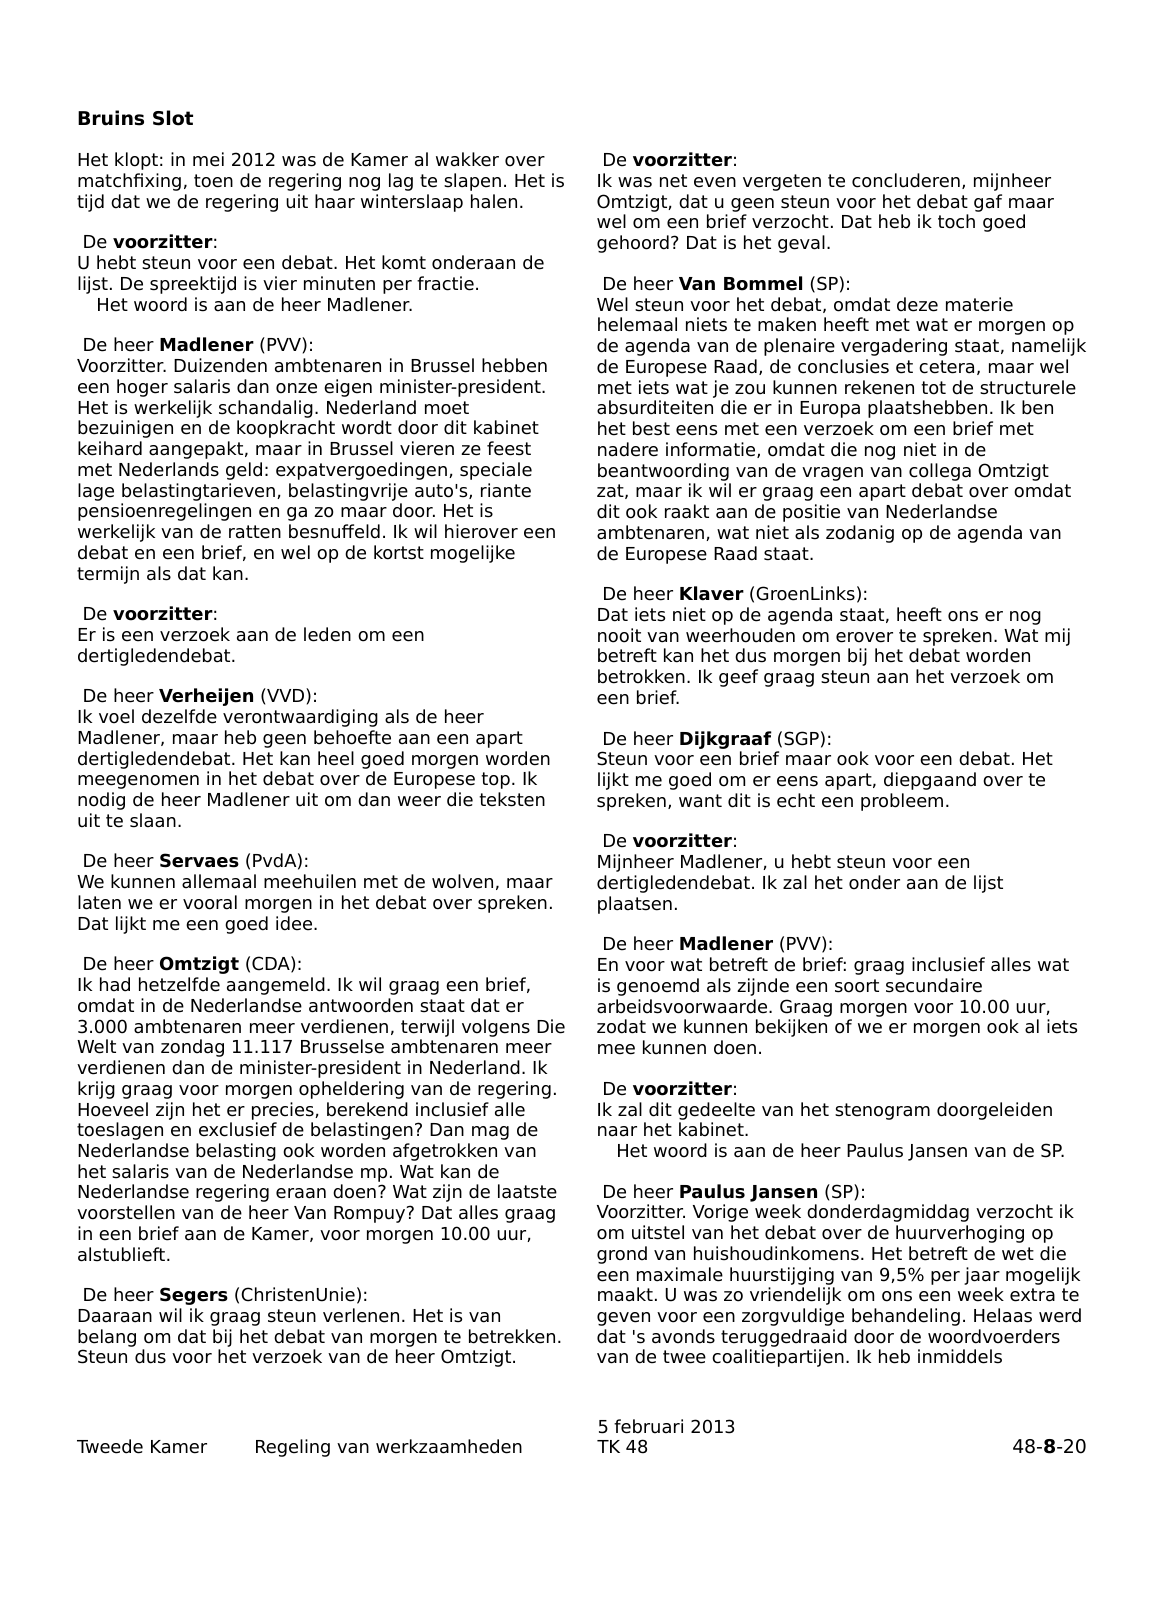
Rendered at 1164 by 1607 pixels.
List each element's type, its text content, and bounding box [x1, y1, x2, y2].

text Dat iets niet op de agenda staat, heeft ons er nog nooit van weerhouden om erover te spreken. Wat mij betreft kan het dus morgen bij het debat worden betrokken. Ik geef graag steun aan het verzoek om een brief. [596, 605, 1087, 708]
text De heer Verheijen (VVD): [77, 686, 567, 707]
text De voorzitter: [596, 150, 1087, 171]
text U hebt steun voor een debat. Het komt onderaan de lijst. De spreektijd is vier minuten per fractie. [77, 253, 567, 294]
text Wel steun voor het debat, omdat deze materie helemaal niets te maken heeft met wat er morgen op de agenda van de plenaire vergadering staat, namelijk de Europese Raad, de conclusies et cetera, maar wel met iets wat je zou kunnen rekenen tot de structurele absurditeiten die er in Europa plaatshebben. Ik ben het best eens met een verzoek om een brief met nadere informatie, omdat die nog niet in de beantwoording van de vragen van collega Omtzigt zat, maar ik wil er graag een apart debat over omdat dit ook raakt aan de positie van Nederlandse ambtenaren, wat niet als zodanig op de agenda van de Europese Raad staat. [596, 294, 1087, 564]
text De voorzitter: [596, 831, 1087, 852]
text De heer Madlener (PVV): [596, 934, 1087, 955]
text De heer Madlener (PVV): [77, 335, 567, 356]
text Daaraan wil ik graag steun verlenen. Het is van belang om dat bij het debat van morgen te betrekken. Steun dus voor het verzoek van de heer Omtzigt. [77, 1306, 567, 1368]
text Het woord is aan de heer Paulus Jansen van de SP. [596, 1141, 1087, 1162]
text Ik zal dit gedeelte van het stenogram doorgeleiden naar het kabinet. [596, 1099, 1087, 1141]
text De heer Van Bommel (SP): [596, 274, 1087, 294]
text De heer Servaes (PvdA): [77, 851, 567, 872]
text De voorzitter: [77, 604, 567, 625]
text De heer Klaver (GroenLinks): [596, 584, 1087, 605]
text De voorzitter: [77, 232, 567, 253]
text Er is een verzoek aan de leden om een dertigledendebat. [77, 625, 567, 666]
text De heer Segers (ChristenUnie): [77, 1285, 567, 1306]
text De heer Omtzigt (CDA): [77, 954, 567, 975]
text Voorzitter. Duizenden ambtenaren in Brussel hebben een hoger salaris dan onze eigen minister-president. Het is werkelijk schandalig. Nederland moet bezuinigen en de koopkracht wordt door dit kabinet keihard aangepakt, maar in Brussel vieren ze feest met Nederlands geld: expatvergoedingen, speciale lage belastingtarieven, belastingvrije auto's, riante pensioenregelingen en ga zo maar door. Het is werkelijk van de ratten besnuffeld. Ik wil hierover een debat en een brief, en wel op de kortst mogelijke termijn als dat kan. [77, 356, 567, 584]
text En voor wat betreft de brief: graag inclusief alles wat is genoemd als zijnde een soort secundaire arbeidsvoorwaarde. Graag morgen voor 10.00 uur, zodat we kunnen bekijken of we er morgen ook al iets mee kunnen doen. [596, 955, 1087, 1059]
text We kunnen allemaal meehuilen met de wolven, maar laten we er vooral morgen in het debat over spreken. Dat lijkt me een goed idee. [77, 872, 567, 934]
text De voorzitter: [596, 1079, 1087, 1099]
text De heer Dijkgraaf (SGP): [596, 728, 1087, 749]
text Het klopt: in mei 2012 was de Kamer al wakker over matchfixing, toen de regering nog lag te slapen. Het is tijd dat we de regering uit haar winterslaap halen. [77, 150, 567, 212]
text Mijnheer Madlener, u hebt steun voor een dertigledendebat. Ik zal het onder aan de lijst plaatsen. [596, 852, 1087, 914]
text Het woord is aan de heer Madlener. [77, 294, 567, 315]
text Ik had hetzelfde aangemeld. Ik wil graag een brief, omdat in de Nederlandse antwoorden staat dat er 3.000 ambtenaren meer verdienen, terwijl volgens Die Welt van zondag 11.117 Brusselse ambtenaren meer verdienen dan de minister-president in Nederland. Ik krijg graag voor morgen opheldering van de regering. Hoeveel zijn het er precies, berekend inclusief alle toeslagen en exclusief de belastingen? Dan mag de Nederlandse belasting ook worden afgetrokken van het salaris van de Nederlandse mp. Wat kan de Nederlandse regering eraan doen? Wat zijn de laatste voorstellen van de heer Van Rompuy? Dat alles graag in een brief aan de Kamer, voor morgen 10.00 uur, alstublieft. [77, 975, 567, 1265]
text Voorzitter. Vorige week donderdagmiddag verzocht ik om uitstel van het debat over de huurverhoging op grond van huishoudinkomens. Het betreft de wet die een maximale huurstijging van 9,5% per jaar mogelijk maakt. U was zo vriendelijk om ons een week extra te geven voor een zorgvuldige behandeling. Helaas werd dat 's avonds teruggedraaid door de woordvoerders van de twee coalitiepartijen. Ik heb inmiddels [596, 1202, 1087, 1368]
text Ik voel dezelfde verontwaardiging als de heer Madlener, maar heb geen behoefte aan een apart dertigledendebat. Het kan heel goed morgen worden meegenomen in het debat over de Europese top. Ik nodig de heer Madlener uit om dan weer die teksten uit te slaan. [77, 707, 567, 831]
text Ik was net even vergeten te concluderen, mijnheer Omtzigt, dat u geen steun voor het debat gaf maar wel om een brief verzocht. Dat heb ik toch goed gehoord? Dat is het geval. [596, 171, 1087, 254]
text Steun voor een brief maar ook voor een debat. Het lijkt me goed om er eens apart, diepgaand over te spreken, want dit is echt een probleem. [596, 749, 1087, 811]
text De heer Paulus Jansen (SP): [596, 1182, 1087, 1202]
